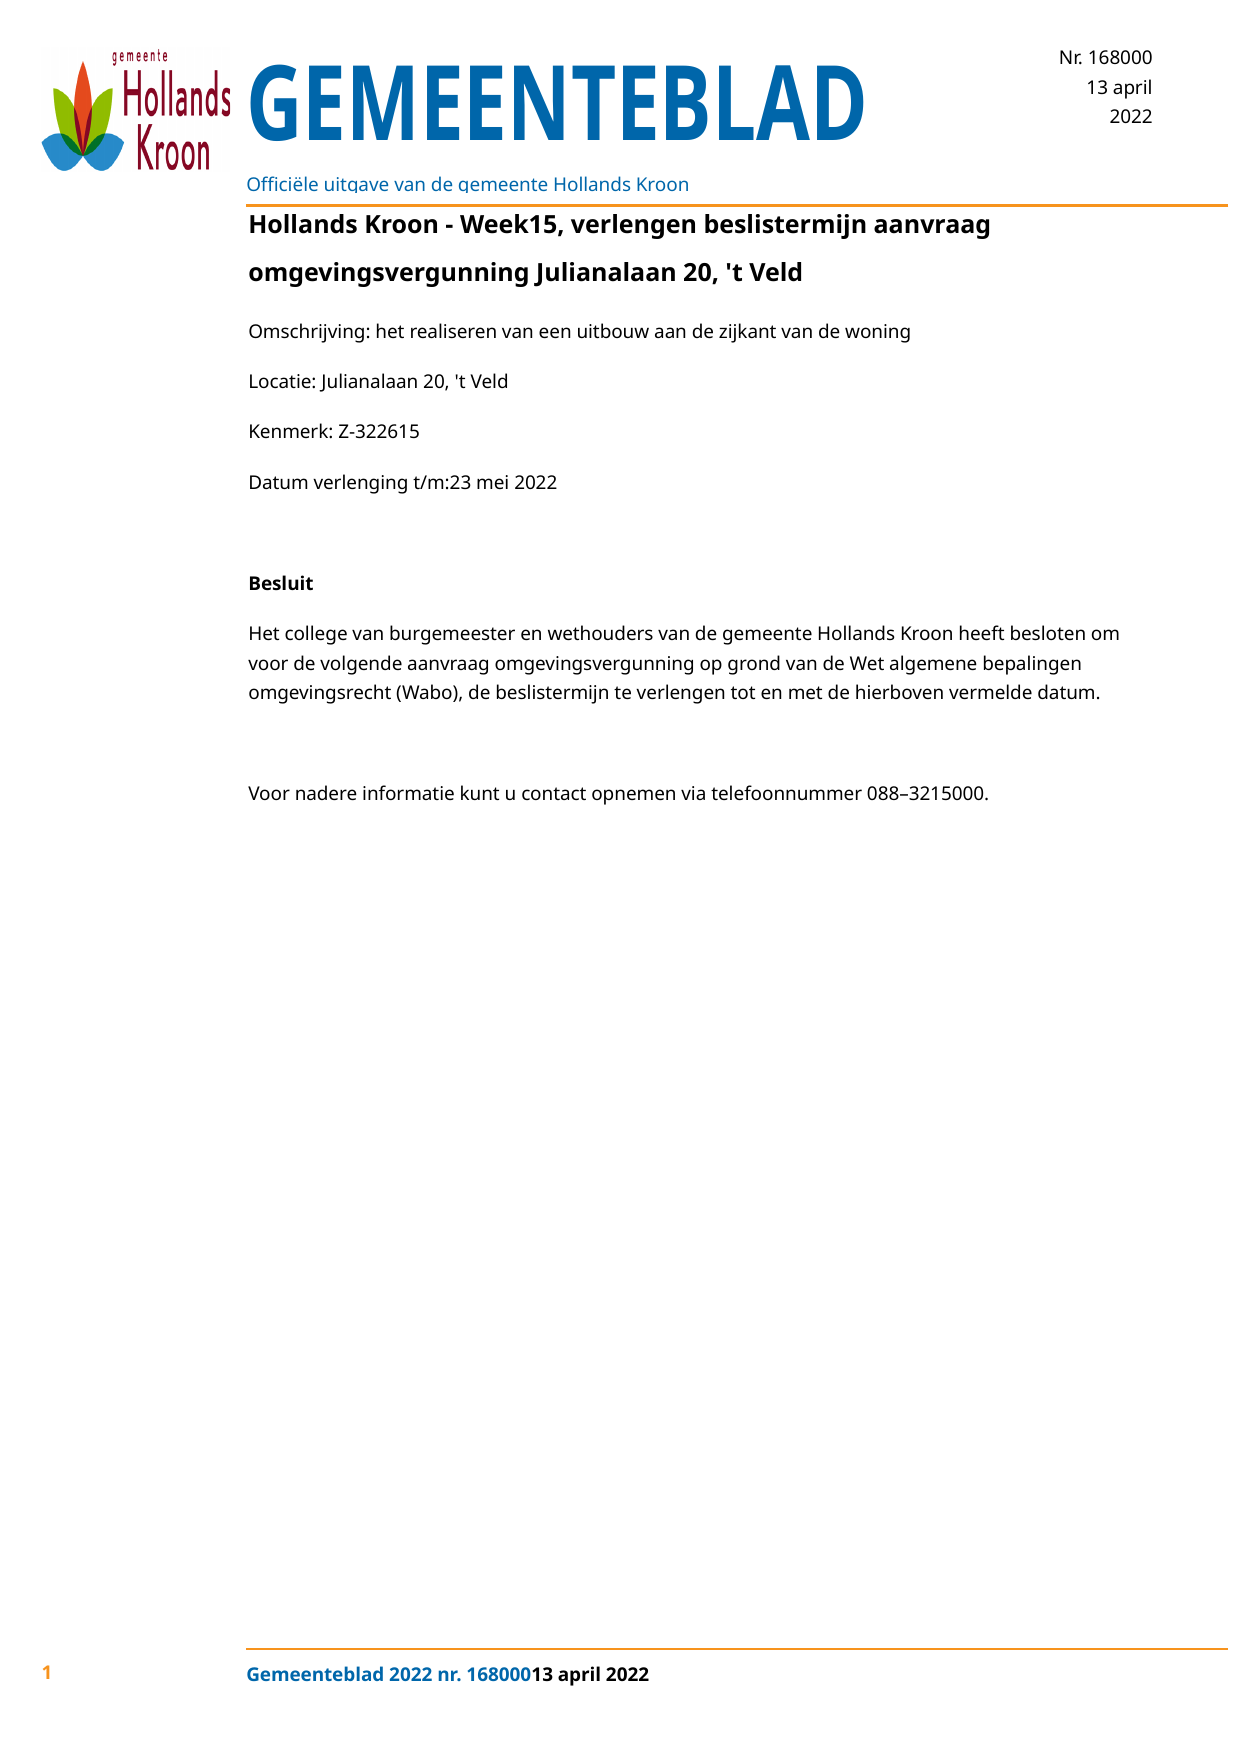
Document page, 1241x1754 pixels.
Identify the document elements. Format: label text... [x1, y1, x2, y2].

text Datum verlenging t/m:23 mei 2022 [248, 469, 1152, 495]
text Locatie: Julianalaan 20, 't Veld [248, 368, 1152, 394]
text Kenmerk: Z-322615 [248, 419, 1152, 444]
text Voor nadere informatie kunt u contact opnemen via telefoonnummer 088–3215000. [248, 780, 1152, 806]
picture [41, 47, 231, 172]
text Besluit [248, 570, 1152, 596]
text Hollands Kroon - Week15, verlengen beslistermijn aanvraag omgevingsvergunning Julianalaan 20, 't Veld [248, 207, 1152, 288]
text Omschrijving: het realiseren van een uitbouw aan de zijkant van de woning [248, 318, 1152, 344]
text Het college van burgemeester en wethouders van de gemeente Hollands Kroon heeft besloten om voor de volgende aanvraag omgevingsvergunning op grond van de Wet algemene bepalingen omgevingsrecht (Wabo), de beslistermijn te verlengen tot en met de hierboven vermelde datum. [248, 620, 1152, 705]
